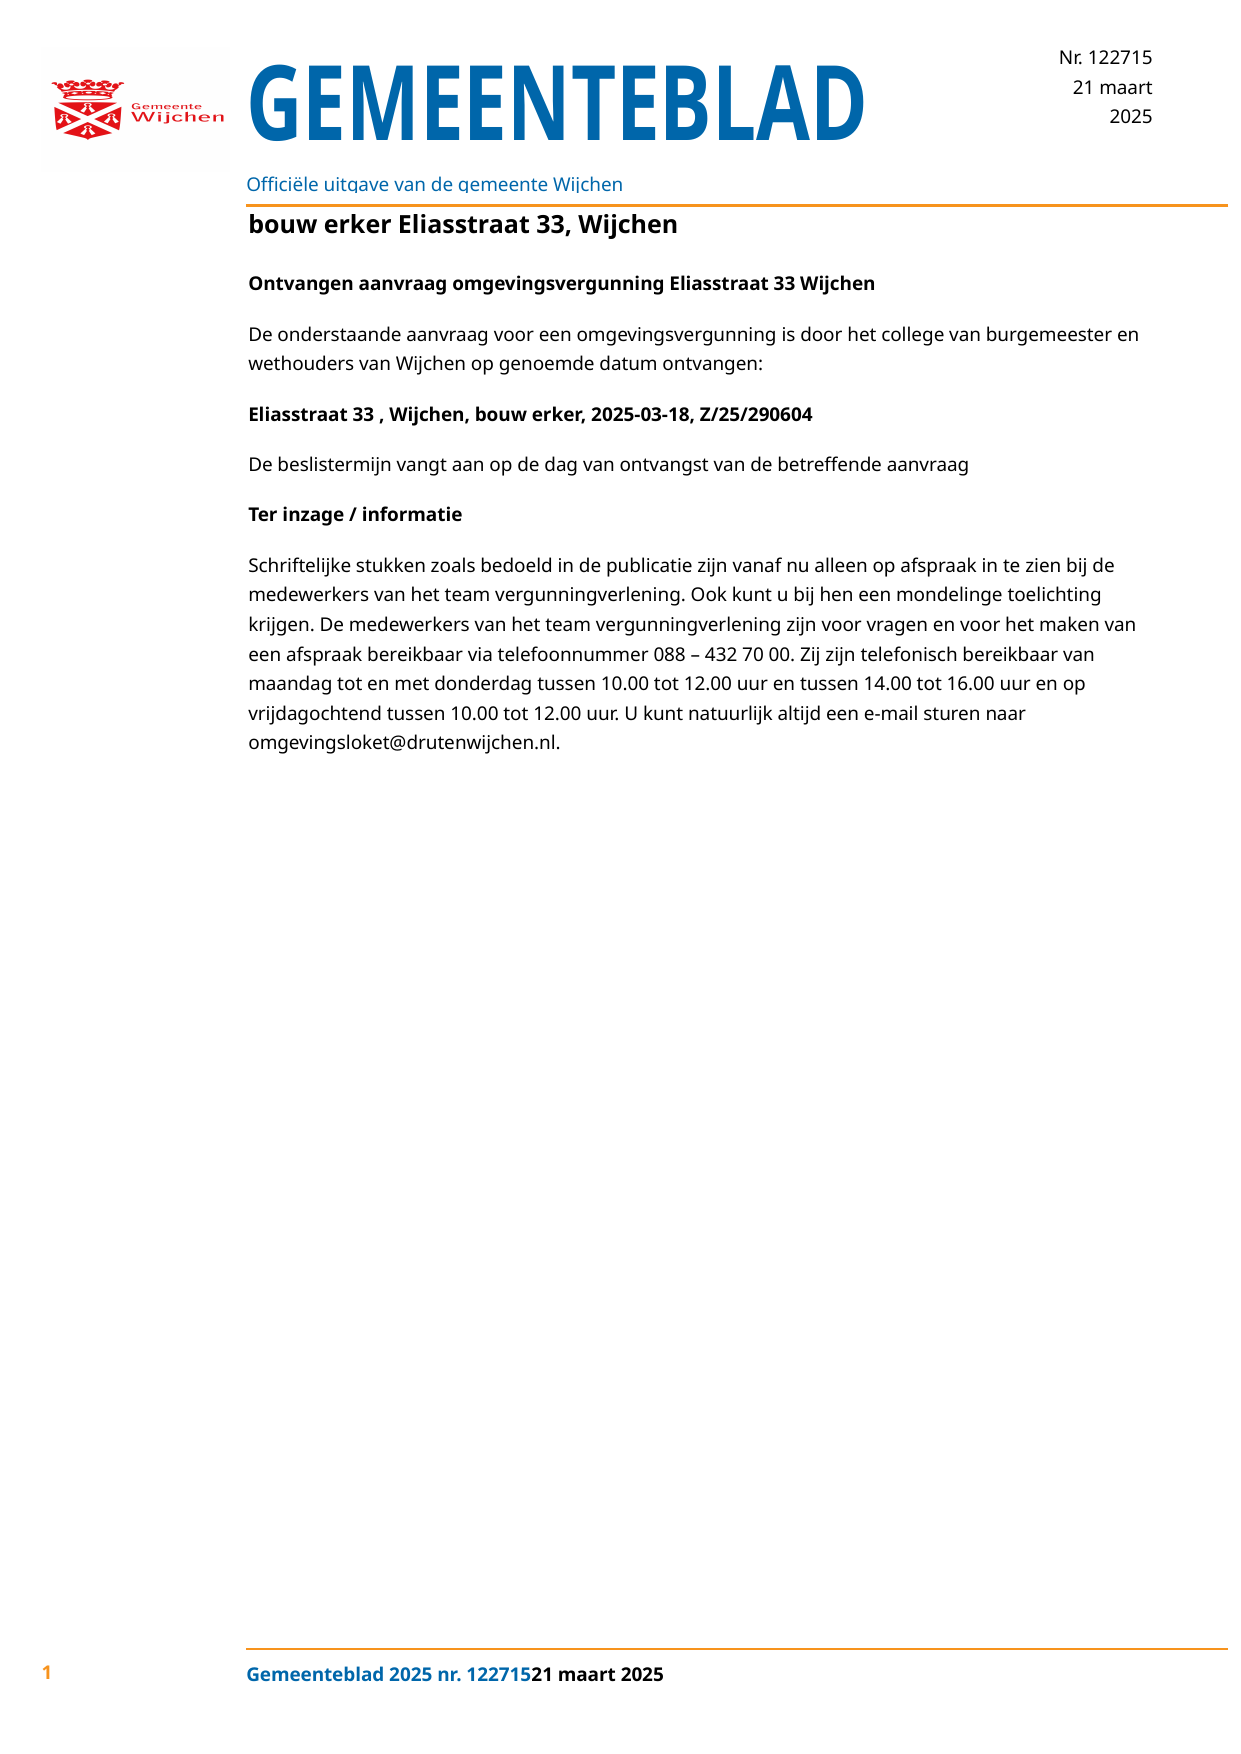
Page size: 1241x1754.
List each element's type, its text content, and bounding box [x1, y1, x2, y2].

text De onderstaande aanvraag voor een omgevingsvergunning is door het college van burgemeester en wethouders van Wijchen op genoemde datum ontvangen: [248, 321, 1152, 376]
text Ontvangen aanvraag omgevingsvergunning Eliasstraat 33 Wijchen [248, 270, 1152, 296]
text Schriftelijke stukken zoals bedoeld in de publicatie zijn vanaf nu alleen op afspraak in te zien bij de medewerkers van het team vergunningverlening. Ook kunt u bij hen een mondelinge toelichting krijgen. De medewerkers van het team vergunningverlening zijn voor vragen en voor het maken van een afspraak bereikbaar via telefoonnummer 088 – 432 70 00. Zij zijn telefonisch bereikbaar van maandag tot en met donderdag tussen 10.00 tot 12.00 uur en tussen 14.00 tot 16.00 uur en op vrijdagochtend tussen 10.00 tot 12.00 uur. U kunt natuurlijk altijd een e-mail sturen naar omgevingsloket@drutenwijchen.nl. [248, 552, 1152, 755]
text Eliasstraat 33 , Wijchen, bouw erker, 2025-03-18, Z/25/290604 [248, 401, 1152, 426]
text De beslistermijn vangt aan op de dag van ontvangst van de betreffende aanvraag [248, 451, 1152, 477]
text Ter inzage / informatie [248, 502, 1152, 527]
picture [41, 47, 231, 172]
text bouw erker Eliasstraat 33, Wijchen [248, 207, 1152, 241]
